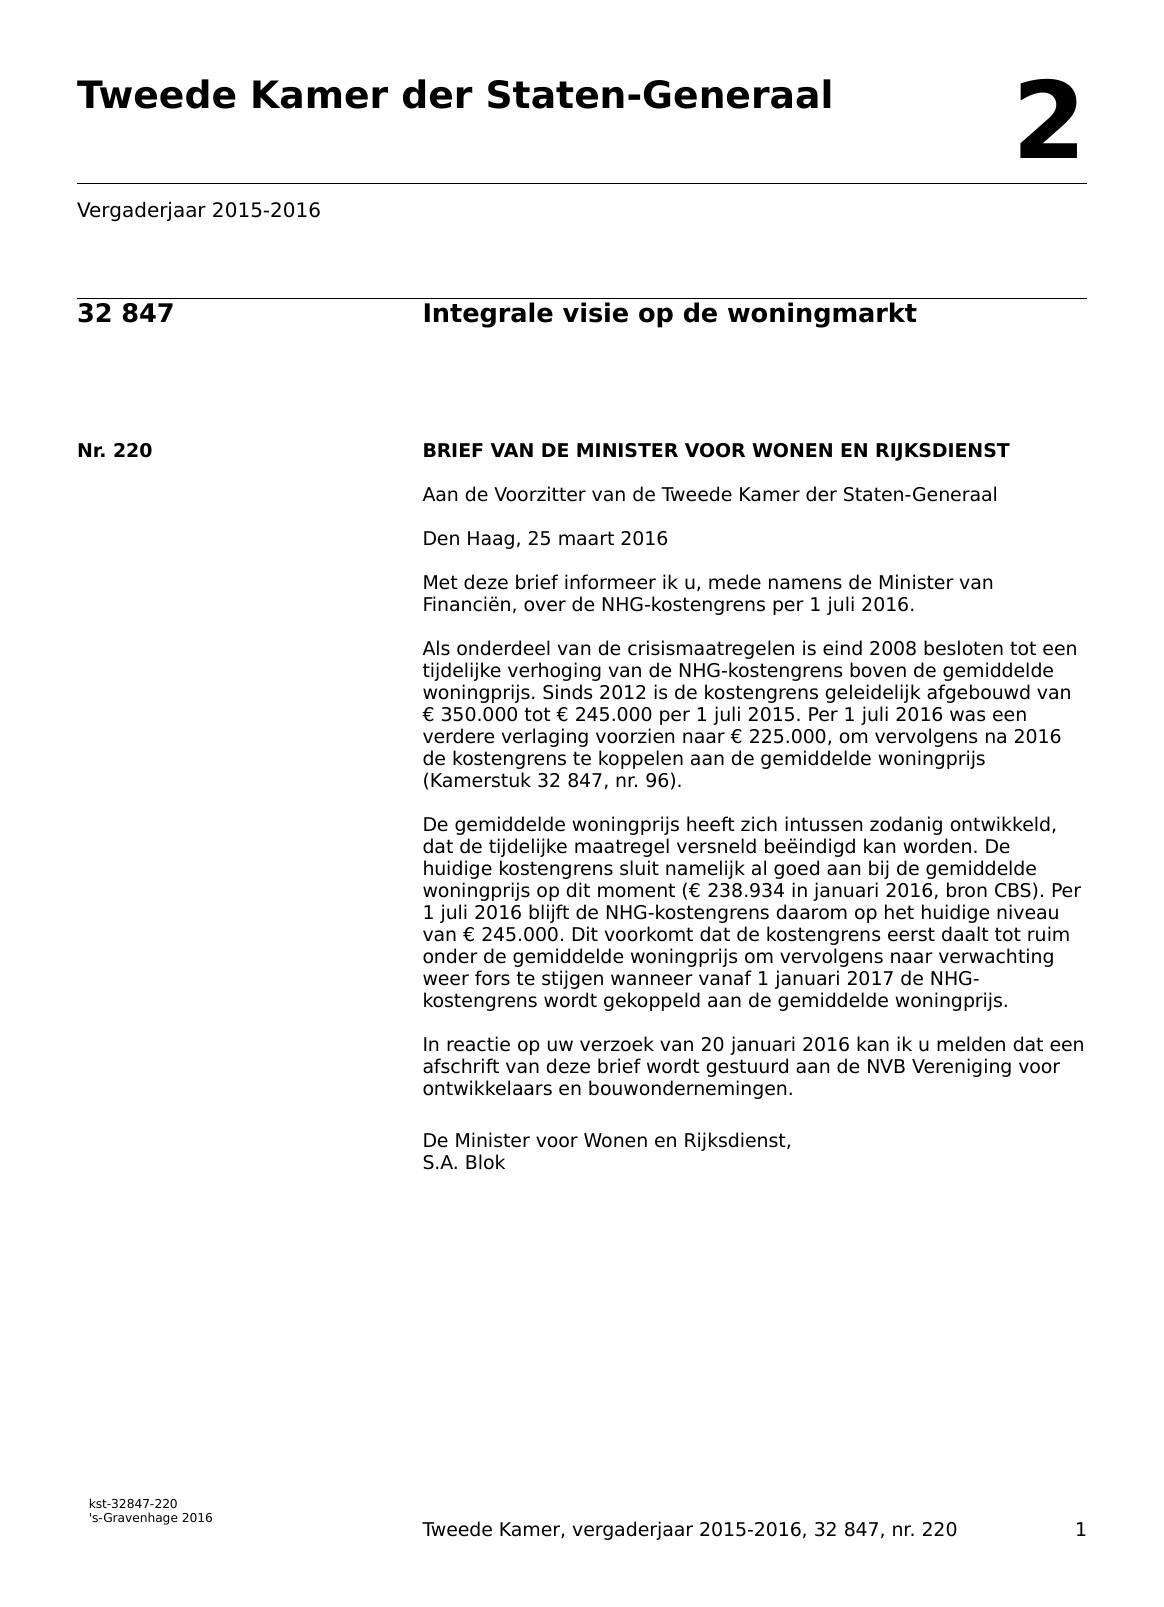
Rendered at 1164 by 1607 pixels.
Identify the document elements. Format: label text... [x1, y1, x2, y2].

subtitle Nr. 220 BRIEF VAN DE MINISTER VOOR WONEN EN RIJKSDIENST [77, 440, 1087, 462]
text 's-Gravenhage 2016 [88, 1511, 323, 1525]
text Aan de Voorzitter van de Tweede Kamer der Staten-Generaal [422, 484, 1087, 506]
text Als onderdeel van de crisismaatregelen is eind 2008 besloten tot een tijdelijke verhoging van de NHG-kostengrens boven de gemiddelde woningprijs. Sinds 2012 is de kostengrens geleidelijk afgebouwd van € 350.000 tot € 245.000 per 1 juli 2015. Per 1 juli 2016 was een verdere verlaging voorzien naar € 225.000, om vervolgens na 2016 de kostengrens te koppelen aan de gemiddelde woningprijs (Kamerstuk 32 847, nr. 96). [422, 638, 1087, 792]
table_header Tweede Kamer der Staten-Generaal [77, 59, 886, 183]
subtitle 32 847 Integrale visie op de woningmarkt [77, 299, 1087, 329]
table_cell Vergaderjaar 2015-2016 [77, 184, 1087, 298]
text De gemiddelde woningprijs heeft zich intussen zodanig ontwikkeld, dat de tijdelijke maatregel versneld beëindigd kan worden. De huidige kostengrens sluit namelijk al goed aan bij de gemiddelde woningprijs op dit moment (€ 238.934 in januari 2016, bron CBS). Per 1 juli 2016 blijft de NHG-kostengrens daarom op het huidige niveau van € 245.000. Dit voorkomt dat de kostengrens eerst daalt tot ruim onder de gemiddelde woningprijs om vervolgens naar verwachting weer fors te stijgen wanneer vanaf 1 januari 2017 de NHG-kostengrens wordt gekoppeld aan de gemiddelde woningprijs. [422, 814, 1087, 1012]
text Met deze brief informeer ik u, mede namens de Minister van Financiën, over de NHG-kostengrens per 1 juli 2016. [422, 572, 1087, 616]
text kst-32847-220 [88, 1497, 323, 1511]
text In reactie op uw verzoek van 20 januari 2016 kan ik u melden dat een afschrift van deze brief wordt gestuurd aan de NVB Vereniging voor ontwikkelaars en bouwondernemingen. [422, 1034, 1087, 1100]
table_header 2 [886, 59, 1087, 183]
text De Minister voor Wonen en Rijksdienst, S.A. Blok [422, 1130, 1087, 1174]
text Den Haag, 25 maart 2016 [422, 528, 1087, 550]
